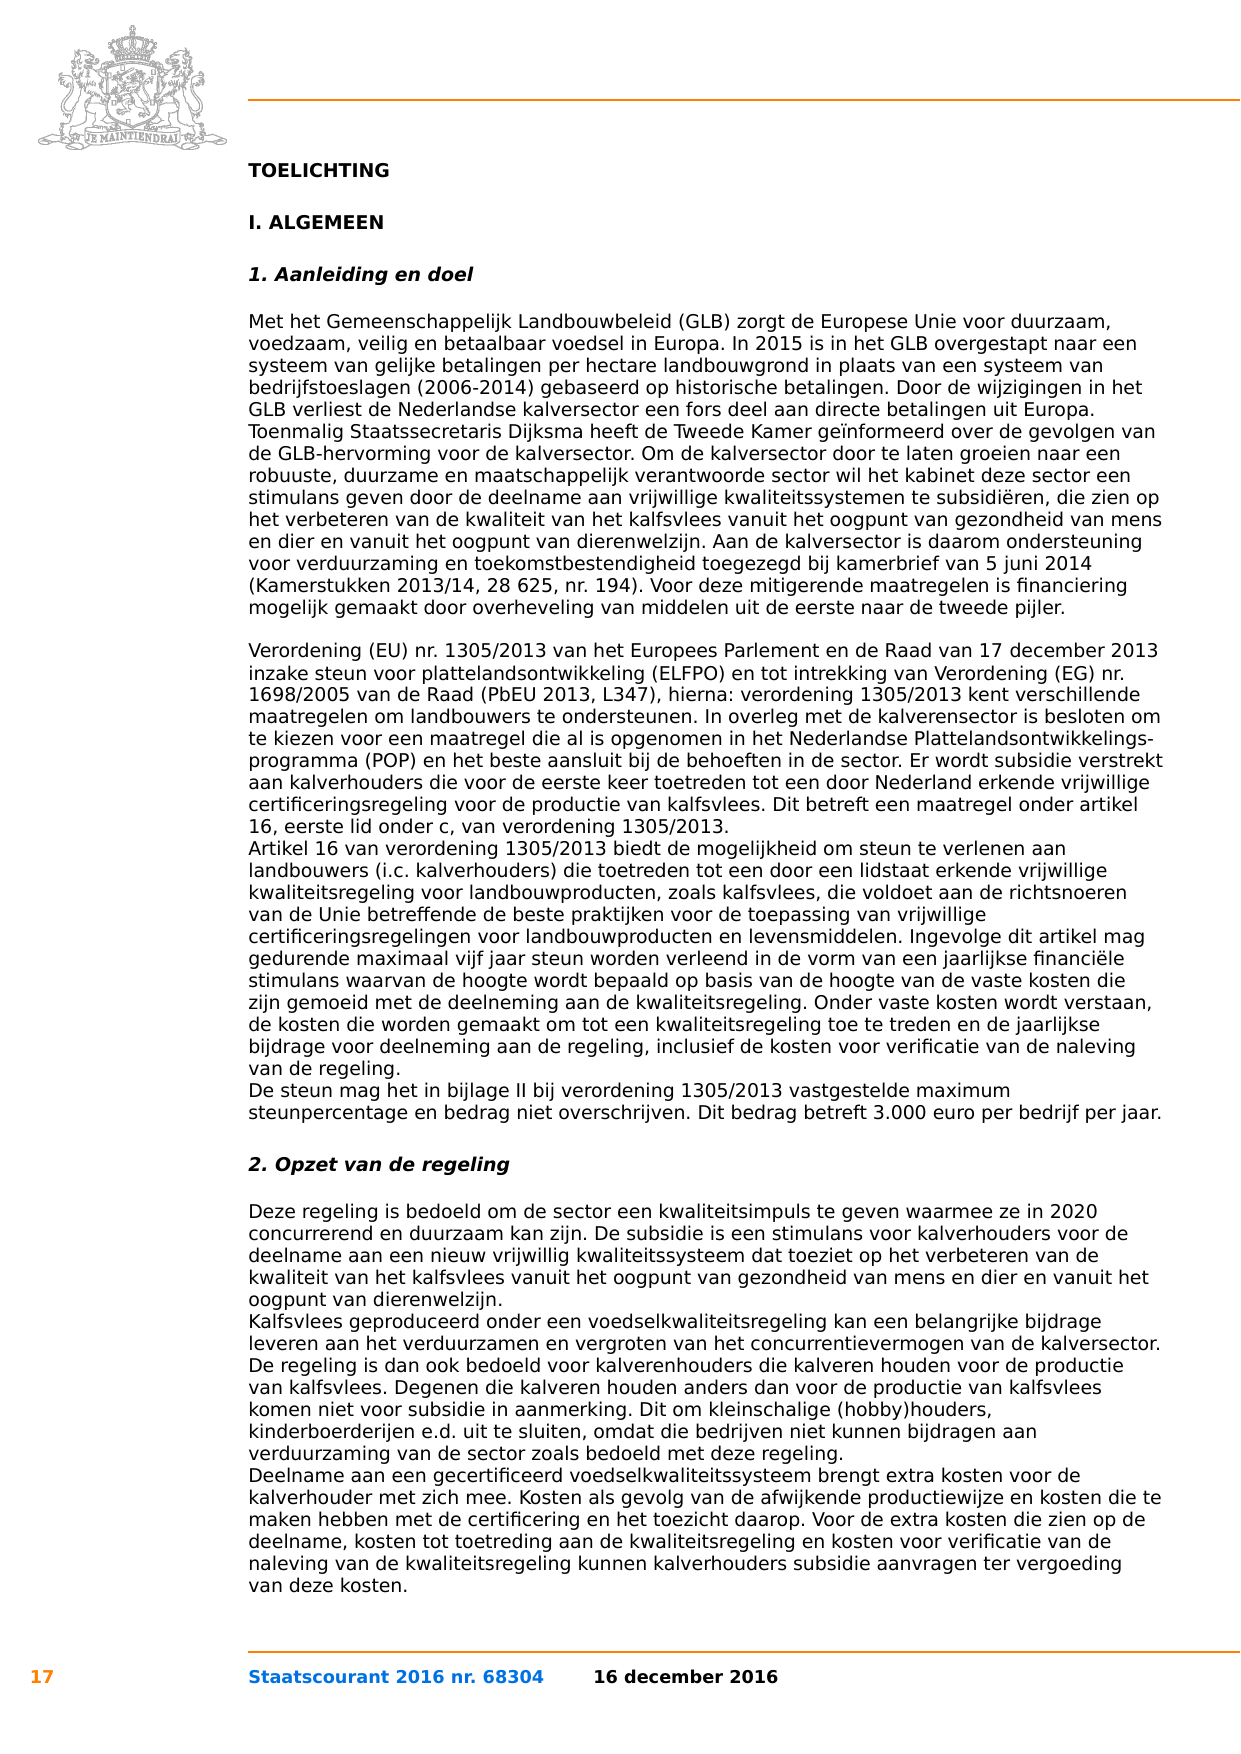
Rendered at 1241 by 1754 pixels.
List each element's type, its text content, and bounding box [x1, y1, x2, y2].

text De steun mag het in bijlage II bij verordening 1305/2013 vastgestelde maximum steunpercentage en bedrag niet overschrijven. Dit bedrag betreft 3.000 euro per bedrijf per jaar. [248, 1080, 1163, 1124]
subtitle 2. Opzet van de regeling [248, 1154, 1163, 1176]
text Met het Gemeenschappelijk Landbouwbeleid (GLB) zorgt de Europese Unie voor duurzaam, voedzaam, veilig en betaalbaar voedsel in Europa. In 2015 is in het GLB overgestapt naar een systeem van gelijke betalingen per hectare landbouwgrond in plaats van een systeem van bedrijfstoeslagen (2006-2014) gebaseerd op historische betalingen. Door de wijzigingen in het GLB verliest de Nederlandse kalversector een fors deel aan directe betalingen uit Europa. Toenmalig Staatssecretaris Dijksma heeft de Tweede Kamer geïnformeerd over de gevolgen van de GLB-hervorming voor de kalversector. Om de kalversector door te laten groeien naar een robuuste, duurzame en maatschappelijk verantwoorde sector wil het kabinet deze sector een stimulans geven door de deelname aan vrijwillige kwaliteitssystemen te subsidiëren, die zien op het verbeteren van de kwaliteit van het kalfsvlees vanuit het oogpunt van gezondheid van mens en dier en vanuit het oogpunt van dierenwelzijn. Aan de kalversector is daarom ondersteuning voor verduurzaming en toekomstbestendigheid toegezegd bij kamerbrief van 5 juni 2014 (Kamerstukken 2013/14, 28 625, nr. 194). Voor deze mitigerende maatregelen is financiering mogelijk gemaakt door overheveling van middelen uit de eerste naar de tweede pijler. [248, 311, 1163, 618]
text Deze regeling is bedoeld om de sector een kwaliteitsimpuls te geven waarmee ze in 2020 concurrerend en duurzaam kan zijn. De subsidie is een stimulans voor kalverhouders voor de deelname aan een nieuw vrijwillig kwaliteitssysteem dat toeziet op het verbeteren van de kwaliteit van het kalfsvlees vanuit het oogpunt van gezondheid van mens en dier en vanuit het oogpunt van dierenwelzijn. [248, 1201, 1163, 1311]
subtitle TOELICHTING [248, 160, 1163, 182]
subtitle 1. Aanleiding en doel [248, 264, 1163, 286]
picture [38, 25, 227, 150]
text Artikel 16 van verordening 1305/2013 biedt de mogelijkheid om steun te verlenen aan landbouwers (i.c. kalverhouders) die toetreden tot een door een lidstaat erkende vrijwillige kwaliteitsregeling voor landbouwproducten, zoals kalfsvlees, die voldoet aan de richtsnoeren van de Unie betreffende de beste praktijken voor de toepassing van vrijwillige certificeringsregelingen voor landbouwproducten en levensmiddelen. Ingevolge dit artikel mag gedurende maximaal vijf jaar steun worden verleend in de vorm van een jaarlijkse financiële stimulans waarvan de hoogte wordt bepaald op basis van de hoogte van de vaste kosten die zijn gemoeid met de deelneming aan de kwaliteitsregeling. Onder vaste kosten wordt verstaan, de kosten die worden gemaakt om tot een kwaliteitsregeling toe te treden en de jaarlijkse bijdrage voor deelneming aan de regeling, inclusief de kosten voor verificatie van de naleving van de regeling. [248, 838, 1163, 1080]
text Kalfsvlees geproduceerd onder een voedselkwaliteitsregeling kan een belangrijke bijdrage leveren aan het verduurzamen en vergroten van het concurrentievermogen van de kalversector. [248, 1311, 1163, 1355]
subtitle I. ALGEMEEN [248, 212, 1163, 234]
text Deelname aan een gecertificeerd voedselkwaliteitssysteem brengt extra kosten voor de kalverhouder met zich mee. Kosten als gevolg van de afwijkende productiewijze en kosten die te maken hebben met de certificering en het toezicht daarop. Voor de extra kosten die zien op de deelname, kosten tot toetreding aan de kwaliteitsregeling en kosten voor verificatie van de naleving van de kwaliteitsregeling kunnen kalverhouders subsidie aanvragen ter vergoeding van deze kosten. [248, 1465, 1163, 1597]
text De regeling is dan ook bedoeld voor kalverenhouders die kalveren houden voor de productie van kalfsvlees. Degenen die kalveren houden anders dan voor de productie van kalfsvlees komen niet voor subsidie in aanmerking. Dit om kleinschalige (hobby)houders, kinderboerderijen e.d. uit te sluiten, omdat die bedrijven niet kunnen bijdragen aan verduurzaming van de sector zoals bedoeld met deze regeling. [248, 1355, 1163, 1465]
text Verordening (EU) nr. 1305/2013 van het Europees Parlement en de Raad van 17 december 2013 inzake steun voor plattelandsontwikkeling (ELFPO) en tot intrekking van Verordening (EG) nr. 1698/2005 van de Raad (PbEU 2013, L347), hierna: verordening 1305/2013 kent verschillende maatregelen om landbouwers te ondersteunen. In overleg met de kalverensector is besloten om te kiezen voor een maatregel die al is opgenomen in het Nederlandse Plattelandsontwikkelings-programma (POP) en het beste aansluit bij de behoeften in de sector. Er wordt subsidie verstrekt aan kalverhouders die voor de eerste keer toetreden tot een door Nederland erkende vrijwillige certificeringsregeling voor de productie van kalfsvlees. Dit betreft een maatregel onder artikel 16, eerste lid onder c, van verordening 1305/2013. [248, 640, 1163, 838]
